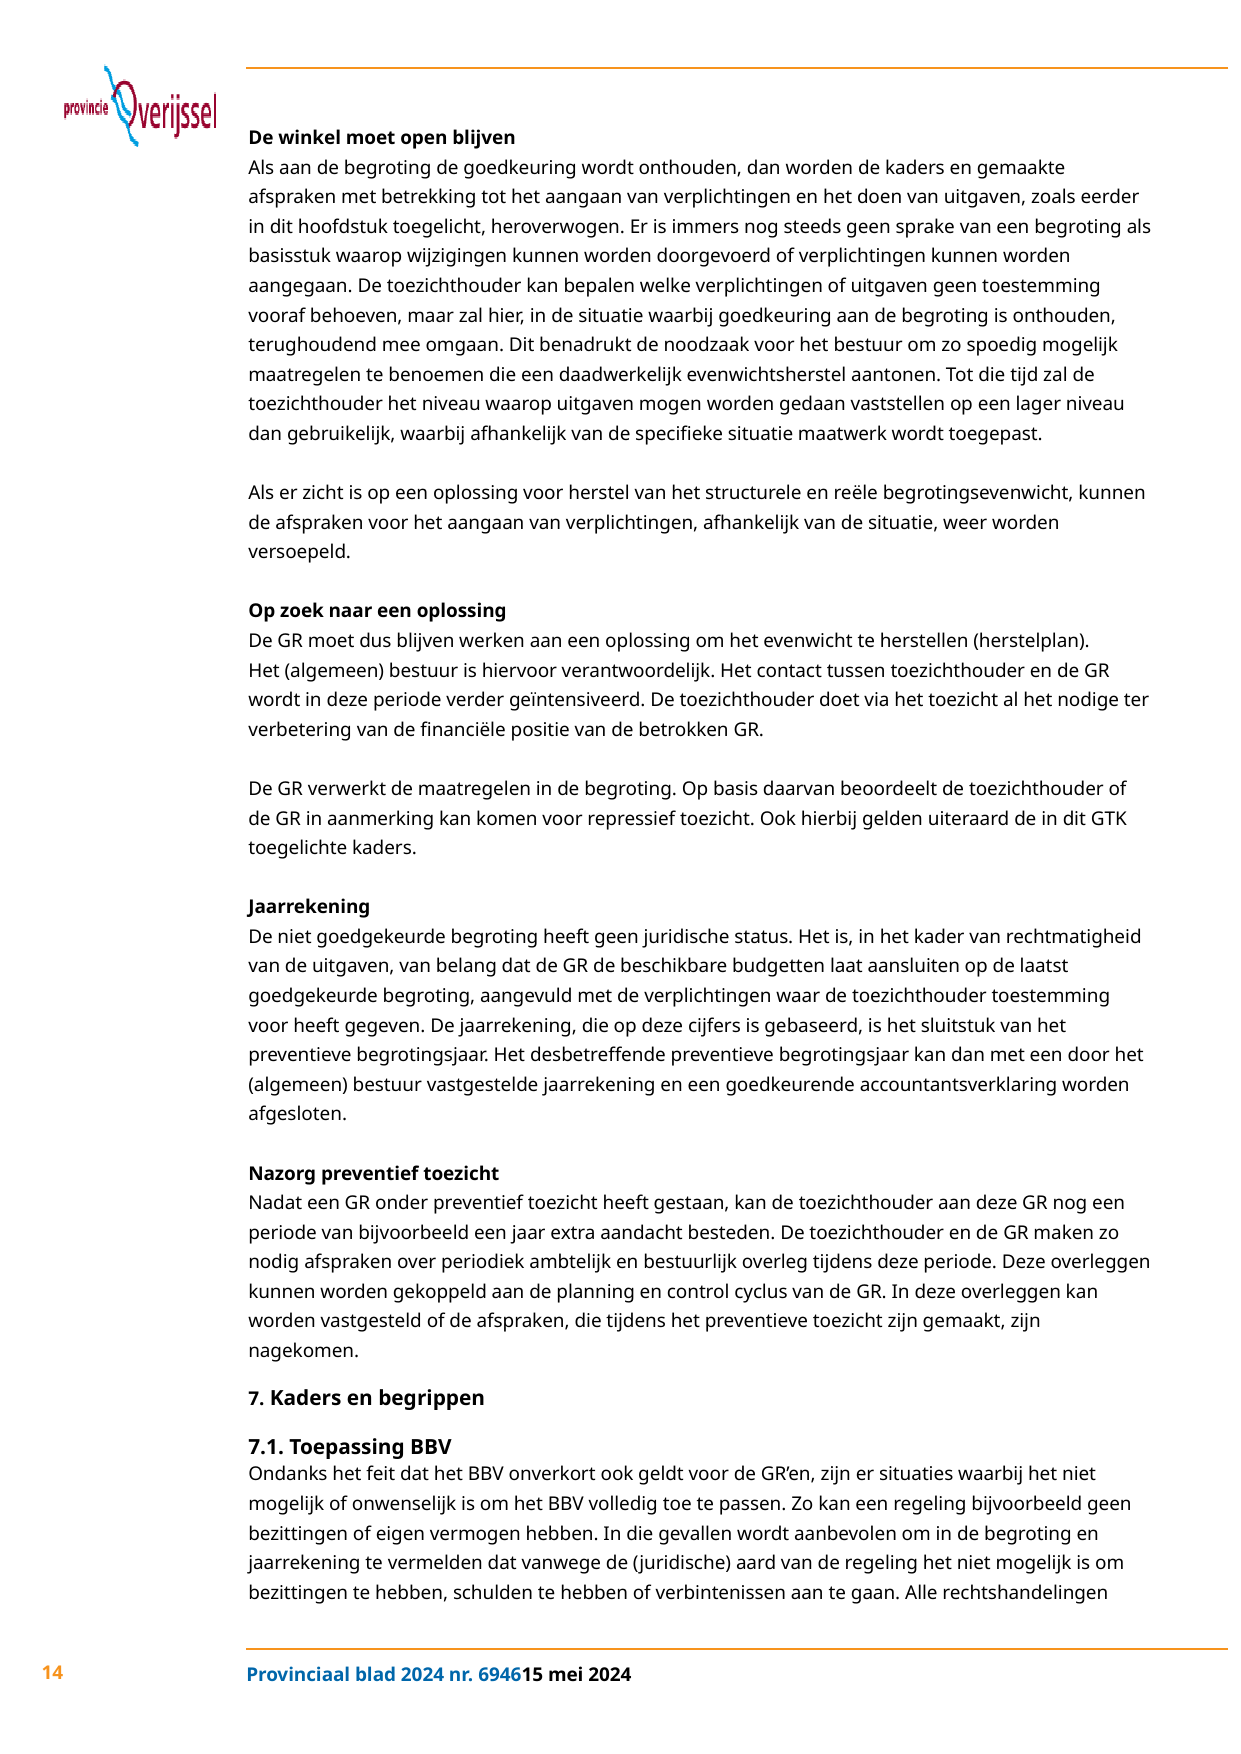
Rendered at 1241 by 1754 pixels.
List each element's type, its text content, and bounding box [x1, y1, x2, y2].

text De GR verwerkt de maatregelen in de begroting. Op basis daarvan beoordeelt de toezichthouder of de GR in aanmerking kan komen voor repressief toezicht. Ook hierbij gelden uiteraard de in dit GTK toegelichte kaders. [248, 775, 1152, 860]
text Jaarrekening [248, 893, 1152, 919]
text De winkel moet open blijven [248, 124, 1152, 150]
text Nadat een GR onder preventief toezicht heeft gestaan, kan de toezichthouder aan deze GR nog een periode van bijvoorbeeld een jaar extra aandacht besteden. De toezichthouder en de GR maken zo nodig afspraken over periodiek ambtelijk en bestuurlijk overleg tijdens deze periode. Deze overleggen kunnen worden gekoppeld aan de planning en control cyclus van de GR. In deze overleggen kan worden vastgesteld of de afspraken, die tijdens het preventieve toezicht zijn gemaakt, zijn nagekomen. [248, 1189, 1152, 1363]
text Als er zicht is op een oplossing voor herstel van het structurele en reële begrotingsevenwicht, kunnen de afspraken voor het aangaan van verplichtingen, afhankelijk van de situatie, weer worden versoepeld. [248, 479, 1152, 564]
text Het (algemeen) bestuur is hiervoor verantwoordelijk. Het contact tussen toezichthouder en de GR wordt in deze periode verder geïntensiveerd. De toezichthouder doet via het toezicht al het nodige ter verbetering van de financiële positie van de betrokken GR. [248, 657, 1152, 742]
picture [41, 47, 231, 172]
text Op zoek naar een oplossing [248, 598, 1152, 623]
text De GR moet dus blijven werken aan een oplossing om het evenwicht te herstellen (herstelplan). [248, 627, 1152, 653]
text Nazorg preventief toezicht [248, 1160, 1152, 1186]
text De niet goedgekeurde begroting heeft geen juridische status. Het is, in het kader van rechtmatigheid van de uitgaven, van belang dat de GR de beschikbare budgetten laat aansluiten op de laatst goedgekeurde begroting, aangevuld met de verplichtingen waar de toezichthouder toestemming voor heeft gegeven. De jaarrekening, die op deze cijfers is gebaseerd, is het sluitstuk van het preventieve begrotingsjaar. Het desbetreffende preventieve begrotingsjaar kan dan met een door het (algemeen) bestuur vastgestelde jaarrekening en een goedkeurende accountantsverklaring worden afgesloten. [248, 923, 1152, 1126]
text Ondanks het feit dat het BBV onverkort ook geldt voor de GR’en, zijn er situaties waarbij het niet mogelijk of onwenselijk is om het BBV volledig toe te passen. Zo kan een regeling bijvoorbeeld geen bezittingen of eigen vermogen hebben. In die gevallen wordt aanbevolen om in de begroting en jaarrekening te vermelden dat vanwege de (juridische) aard van de regeling het niet mogelijk is om bezittingen te hebben, schulden te hebben of verbintenissen aan te gaan. Alle rechtshandelingen [248, 1461, 1152, 1605]
text 7.1. Toepassing BBV [248, 1432, 1152, 1461]
text 7. Kaders en begrippen [248, 1383, 1152, 1411]
text Als aan de begroting de goedkeuring wordt onthouden, dan worden de kaders en gemaakte afspraken met betrekking tot het aangaan van verplichtingen en het doen van uitgaven, zoals eerder in dit hoofdstuk toegelicht, heroverwogen. Er is immers nog steeds geen sprake van een begroting als basisstuk waarop wijzigingen kunnen worden doorgevoerd of verplichtingen kunnen worden aangegaan. De toezichthouder kan bepalen welke verplichtingen of uitgaven geen toestemming vooraf behoeven, maar zal hier, in de situatie waarbij goedkeuring aan de begroting is onthouden, terughoudend mee omgaan. Dit benadrukt de noodzaak voor het bestuur om zo spoedig mogelijk maatregelen te benoemen die een daadwerkelijk evenwichtsherstel aantonen. Tot die tijd zal de toezichthouder het niveau waarop uitgaven mogen worden gedaan vaststellen op een lager niveau dan gebruikelijk, waarbij afhankelijk van de specifieke situatie maatwerk wordt toegepast. [248, 154, 1152, 446]
